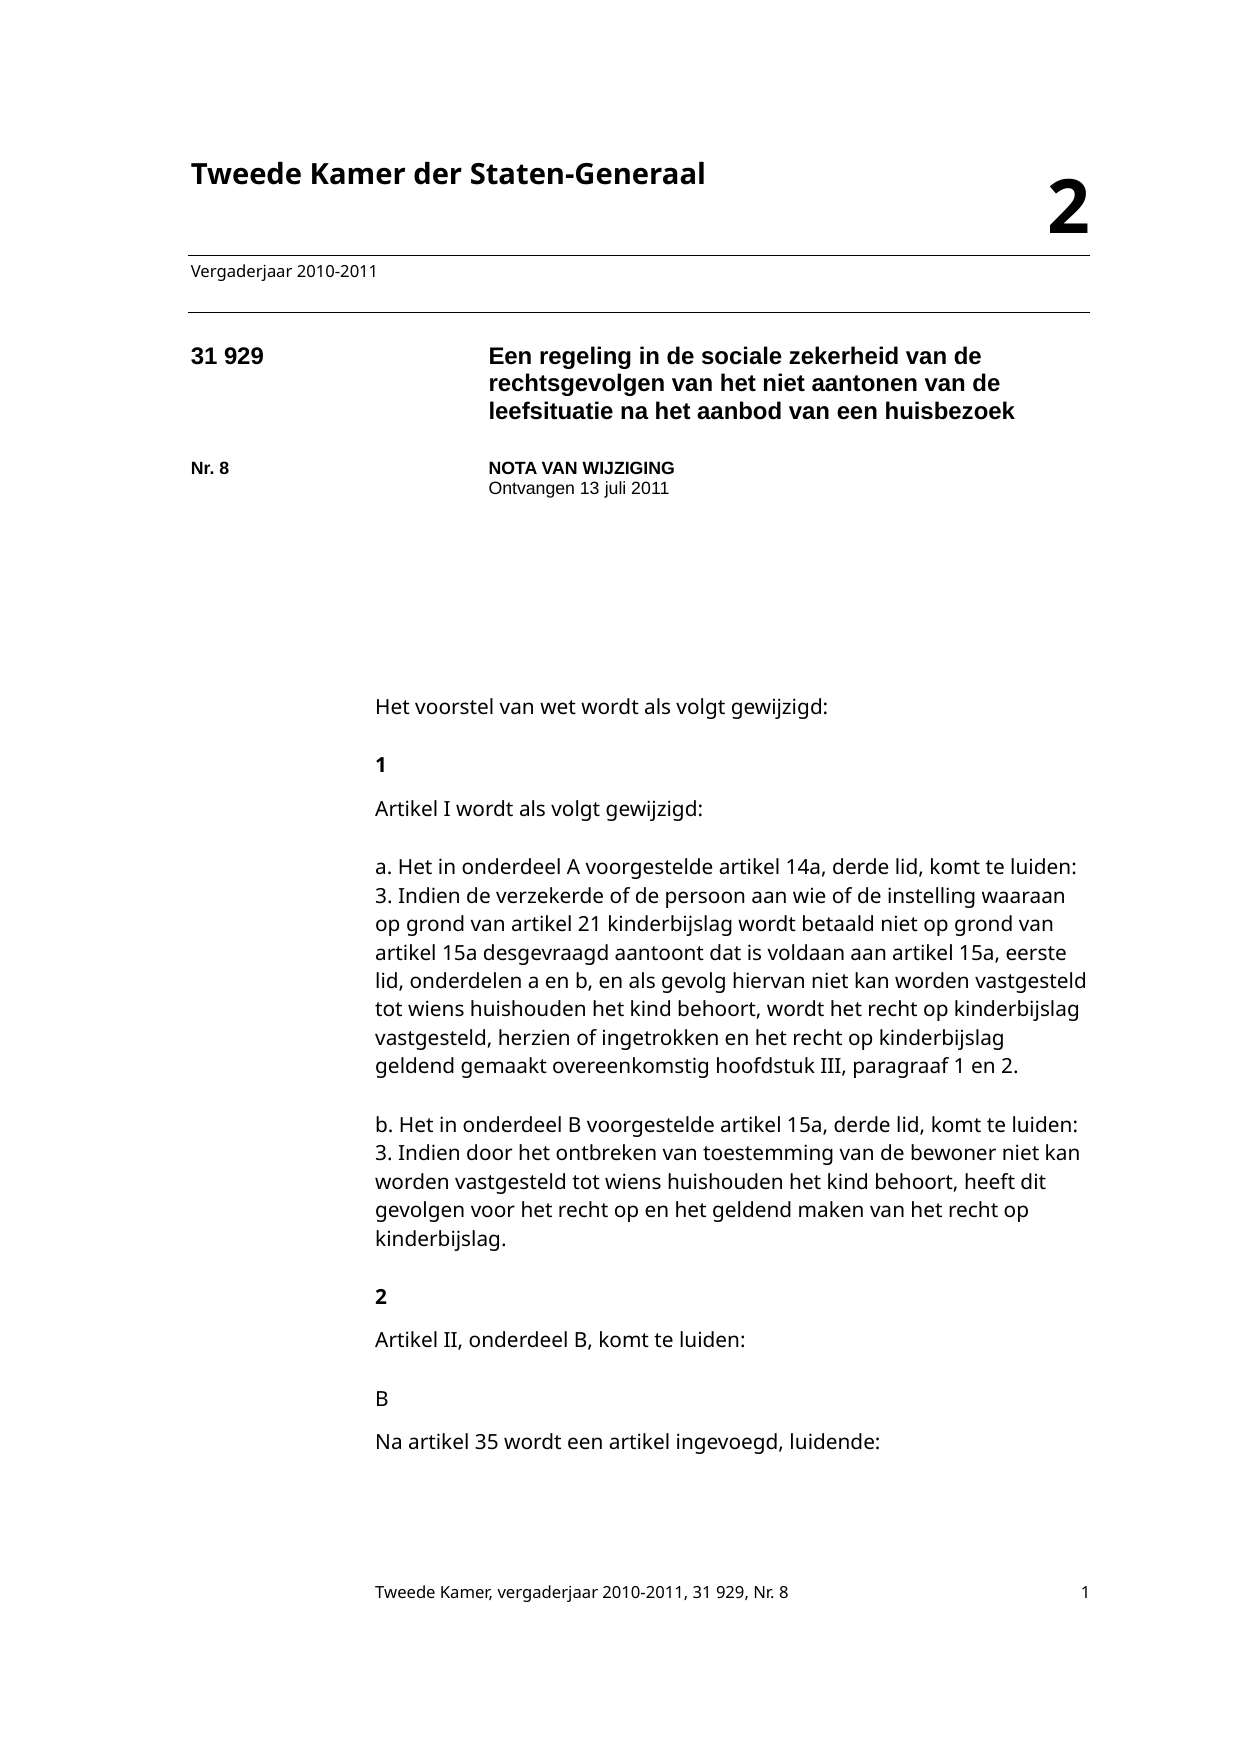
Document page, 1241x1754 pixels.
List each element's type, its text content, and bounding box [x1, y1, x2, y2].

table_cell Een regeling in de sociale zekerheid van de rechtsgevolgen van het niet aantonen van de leefsituatie na het aanbod van een huisbezoek [485, 339, 1090, 454]
text b. Het in onderdeel B voorgestelde artikel 15a, derde lid, komt te luiden: [375, 1110, 1090, 1138]
text Artikel II, onderdeel B, komt te luiden: [375, 1326, 1090, 1354]
text 2 [375, 1282, 1090, 1311]
table_cell NOTA VAN WIJZIGING Ontvangen 13 juli 2011 [485, 455, 1090, 573]
text Het voorstel van wet wordt als volgt gewijzigd: [375, 692, 1090, 721]
text 3. Indien de verzekerde of de persoon aan wie of de instelling waaraan op grond van artikel 21 kinderbijslag wordt betaald niet op grond van artikel 15a desgevraagd aantoont dat is voldaan aan artikel 15a, eerste lid, onderdelen a en b, en als gevolg hiervan niet kan worden vastgesteld tot wiens huishouden het kind behoort, wordt het recht op kinderbijslag vastgesteld, herzien of ingetrokken en het recht op kinderbijslag geldend gemaakt overeenkomstig hoofdstuk III, paragraaf 1 en 2. [375, 881, 1090, 1080]
table_cell [188, 313, 485, 339]
text Na artikel 35 wordt een artikel ingevoegd, luidende: [375, 1427, 1090, 1456]
table_cell 31 929 [188, 339, 485, 454]
text B [375, 1384, 1090, 1412]
text 1 [375, 751, 1090, 779]
table_cell [485, 313, 1090, 339]
text 3. Indien door het ontbreken van toestemming van de bewoner niet kan worden vastgesteld tot wiens huishouden het kind behoort, heeft dit gevolgen voor het recht op en het geldend maken van het recht op kinderbijslag. [375, 1138, 1090, 1252]
table_cell Nr. 8 [188, 455, 485, 573]
text Artikel I wordt als volgt gewijzigd: [375, 794, 1090, 822]
text a. Het in onderdeel A voorgestelde artikel 14a, derde lid, komt te luiden: [375, 852, 1090, 881]
table_cell [485, 256, 1090, 312]
table_cell Vergaderjaar 2010-2011 [188, 256, 485, 312]
table_header 2 [910, 150, 1090, 255]
table_header Tweede Kamer der Staten-Generaal [188, 150, 909, 255]
